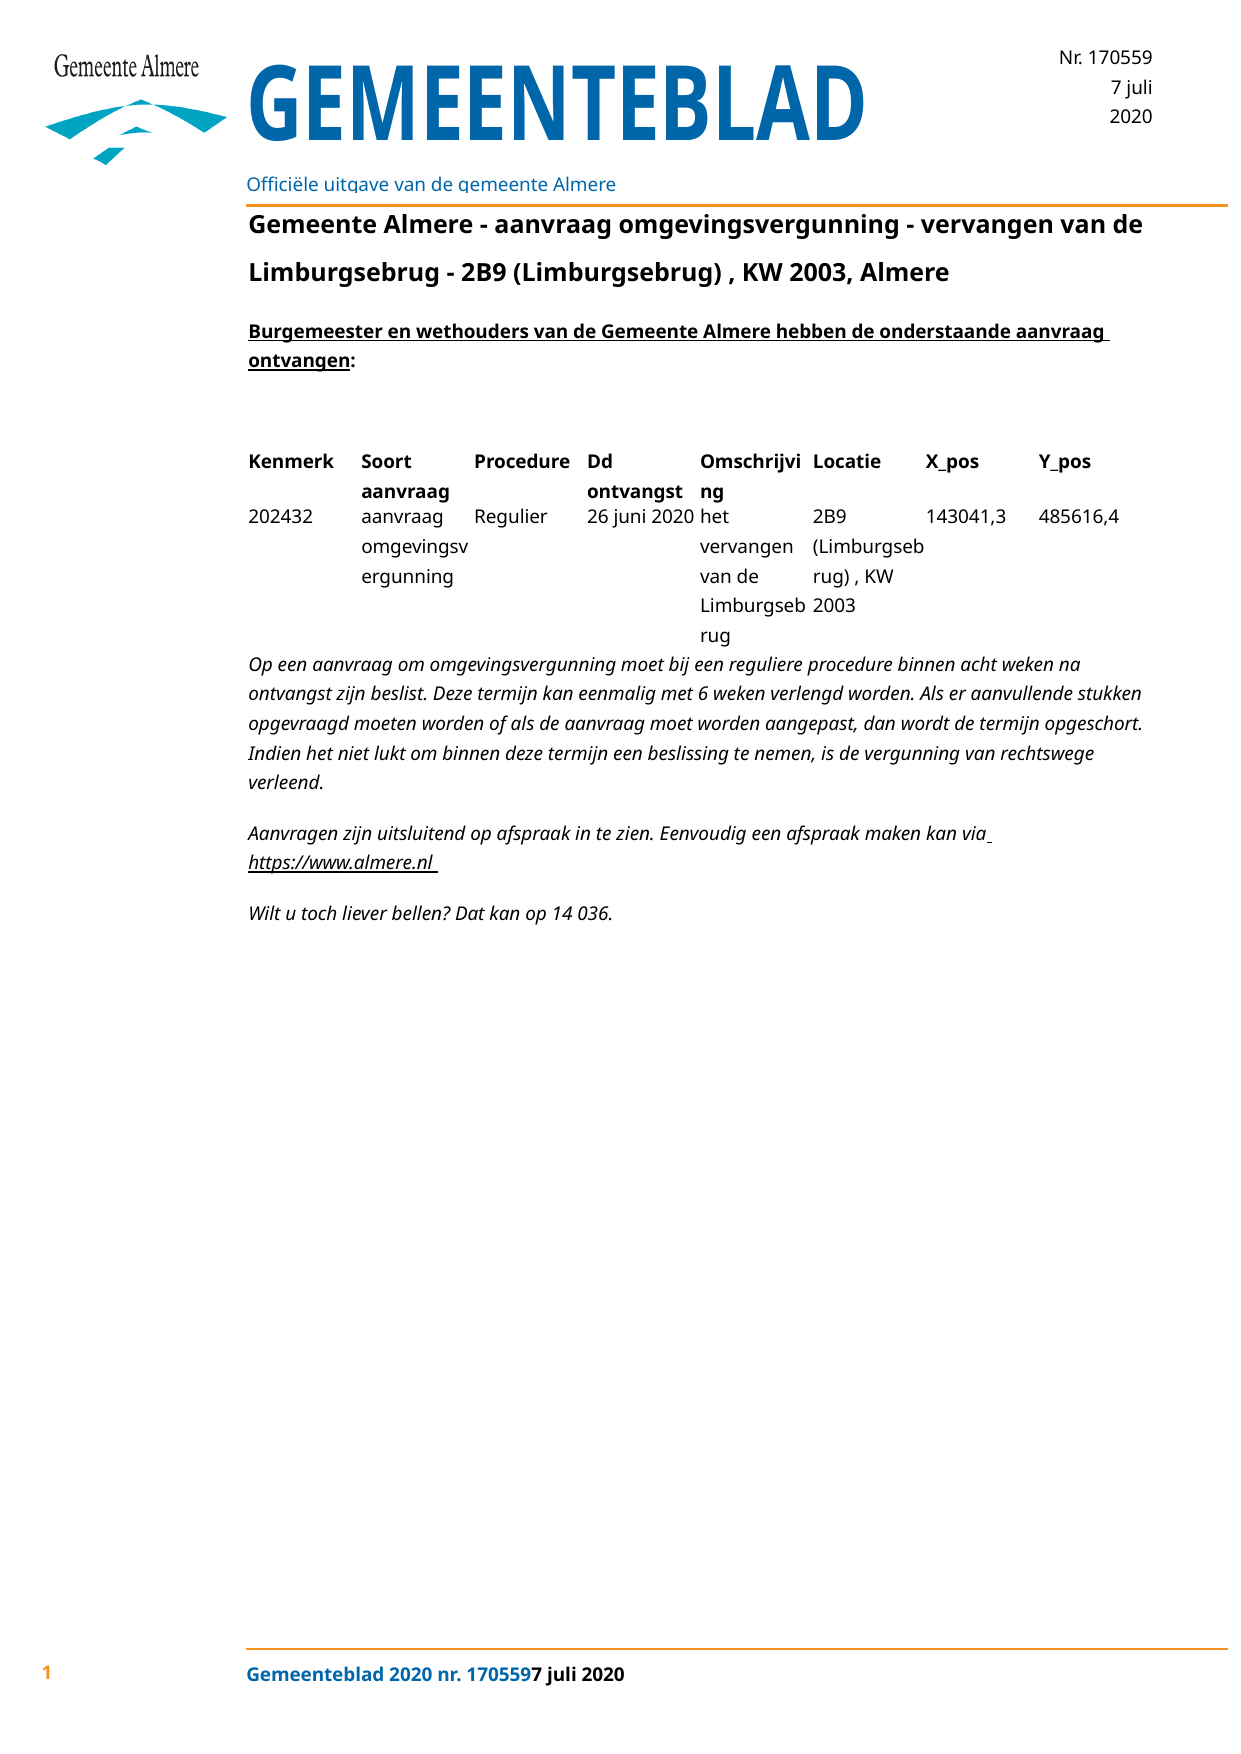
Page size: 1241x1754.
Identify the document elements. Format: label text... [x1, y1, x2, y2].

table_header Omschrijving [700, 449, 813, 504]
table_cell 202432 [248, 504, 361, 648]
table_cell 26 juni 2020 [587, 504, 700, 648]
table_cell het vervangen van de Limburgsebrug [700, 504, 813, 648]
text Gemeente Almere - aanvraag omgevingsvergunning - vervangen van de Limburgsebrug - 2B9 (Limburgsebrug) , KW 2003, Almere [248, 207, 1152, 288]
table_header Kenmerk [248, 449, 361, 504]
picture [41, 47, 231, 172]
table_header Soort aanvraag [361, 449, 474, 504]
text Op een aanvraag om omgevingsvergunning moet bij een reguliere procedure binnen acht weken na ontvangst zijn beslist. Deze termijn kan eenmalig met 6 weken verlengd worden. Als er aanvullende stukken opgevraagd moeten worden of als de aanvraag moet worden aangepast, dan wordt de termijn opgeschort. Indien het niet lukt om binnen deze termijn een beslissing te nemen, is de vergunning van rechtswege verleend. [248, 651, 1152, 795]
table_header X_pos [926, 449, 1038, 504]
table_header Y_pos [1039, 449, 1152, 504]
table_cell Regulier [474, 504, 587, 648]
text Burgemeester en wethouders van de Gemeente Almere hebben de onderstaande aanvraag ontvangen: [248, 318, 1152, 373]
table_cell 2B9 (Limburgsebrug) , KW 2003 [813, 504, 926, 648]
table_cell 485616,4 [1039, 504, 1152, 648]
table_header Procedure [474, 449, 587, 504]
table_cell 143041,3 [926, 504, 1038, 648]
table_header Locatie [813, 449, 926, 504]
table_cell aanvraag omgevingsvergunning [361, 504, 474, 648]
table_header Dd ontvangst [587, 449, 700, 504]
text Wilt u toch liever bellen? Dat kan op 14 036. [248, 900, 1152, 926]
text Aanvragen zijn uitsluitend op afspraak in te zien. Eenvoudig een afspraak maken kan via https://www.almere.nl [248, 820, 1152, 875]
